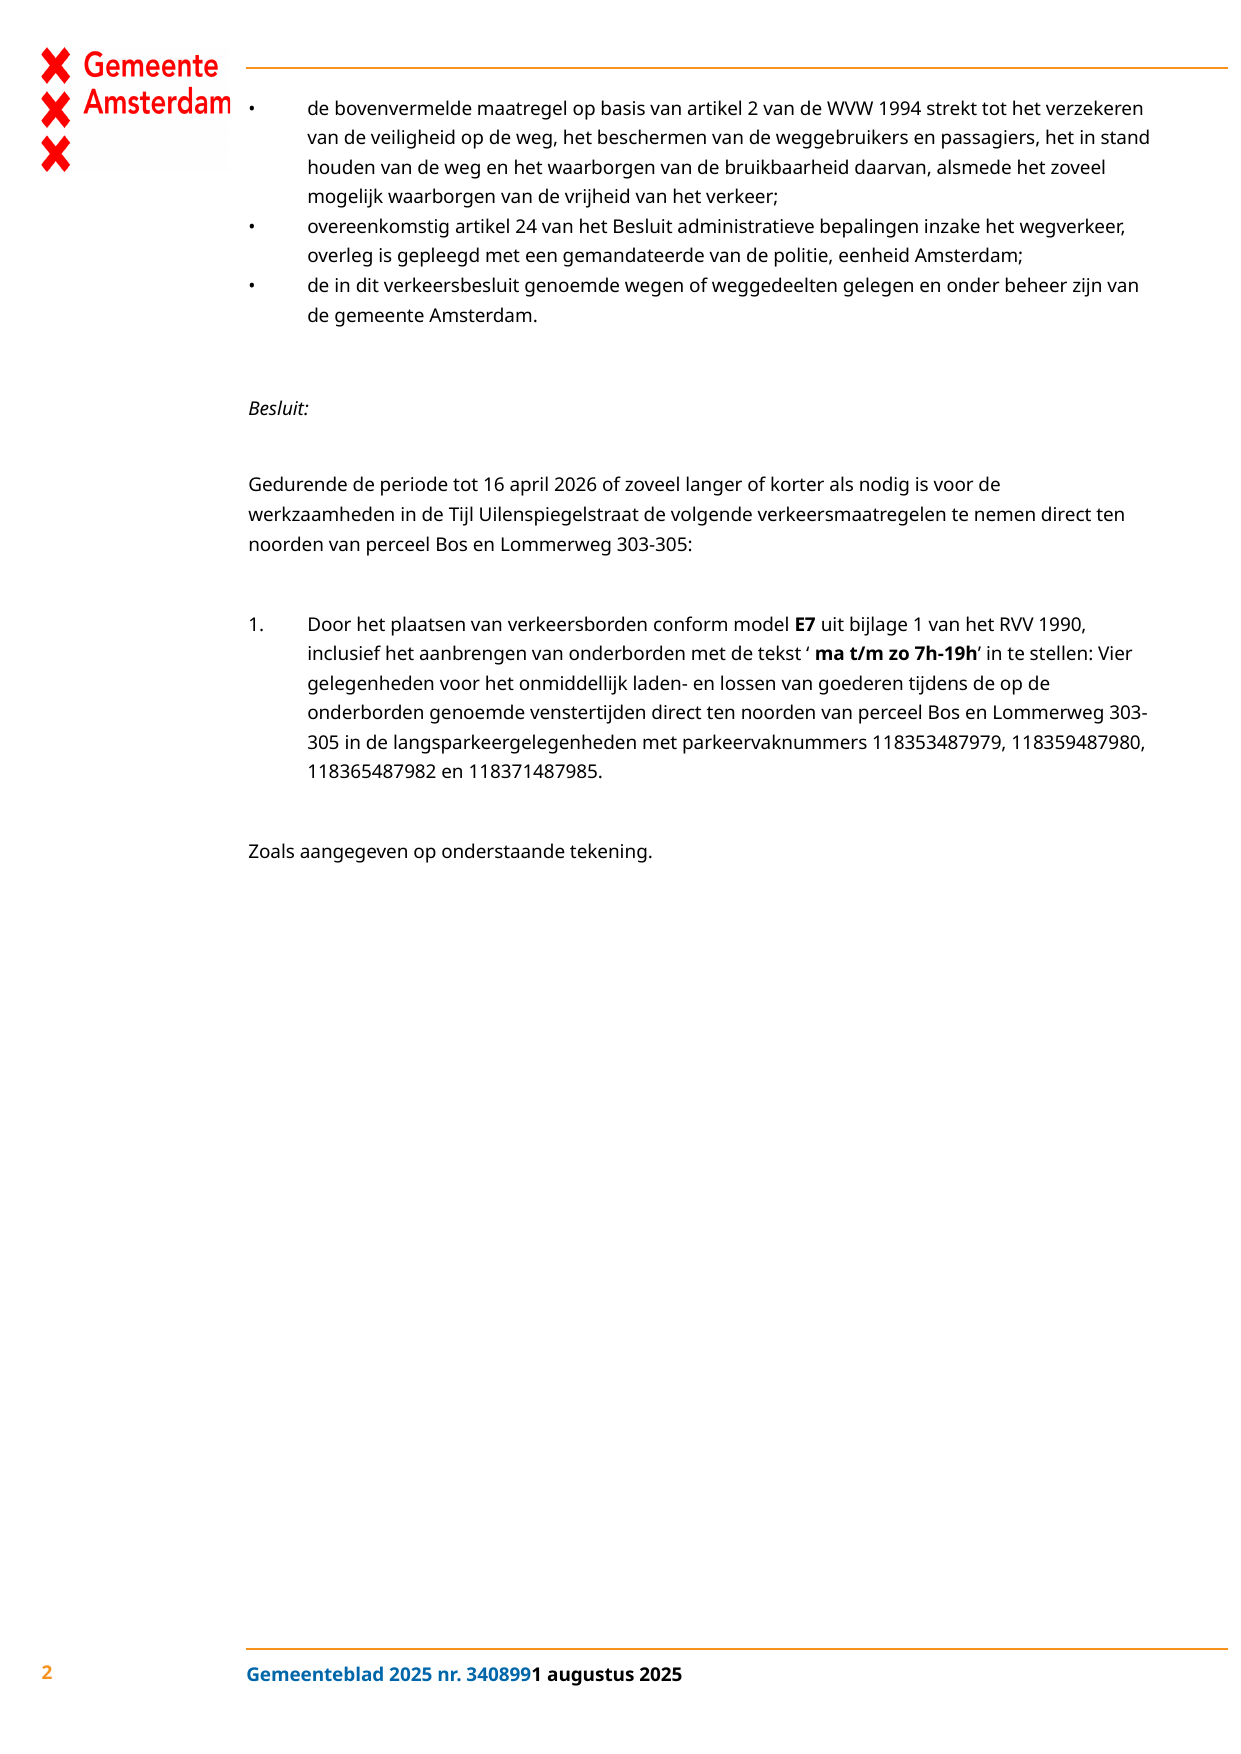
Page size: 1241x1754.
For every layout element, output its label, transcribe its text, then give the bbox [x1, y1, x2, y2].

list de bovenvermelde maatregel op basis van artikel 2 van de WVW 1994 strekt tot het verzekeren van de veiligheid op de weg, het beschermen van de weggebruikers en passagiers, het in stand houden van de weg en het waarborgen van de bruikbaarheid daarvan, alsmede het zoveel mogelijk waarborgen van de vrijheid van het verkeer; [248, 95, 1152, 209]
text Besluit: [248, 395, 1152, 421]
list overeenkomstig artikel 24 van het Besluit administratieve bepalingen inzake het wegverkeer, overleg is gepleegd met een gemandateerde van de politie, eenheid Amsterdam; [248, 213, 1152, 268]
list de in dit verkeersbesluit genoemde wegen of weggedeelten gelegen en onder beheer zijn van de gemeente Amsterdam. [248, 272, 1152, 328]
picture [41, 47, 231, 172]
list Door het plaatsen van verkeersborden conform model E7 uit bijlage 1 van het RVV 1990, inclusief het aanbrengen van onderborden met de tekst ‘ ma t/m zo 7h-19h’ in te stellen: Vier gelegenheden voor het onmiddellijk laden- en lossen van goederen tijdens de op de onderborden genoemde venstertijden direct ten noorden van perceel Bos en Lommerweg 303-305 in de langsparkeergelegenheden met parkeervaknummers 118353487979, 118359487980, 118365487982 en 118371487985. [248, 611, 1152, 784]
text Gedurende de periode tot 16 april 2026 of zoveel langer of korter als nodig is voor de werkzaamheden in de Tijl Uilenspiegelstraat de volgende verkeersmaatregelen te nemen direct ten noorden van perceel Bos en Lommerweg 303-305: [248, 472, 1152, 556]
text Zoals aangegeven op onderstaande tekening. [248, 839, 1152, 864]
